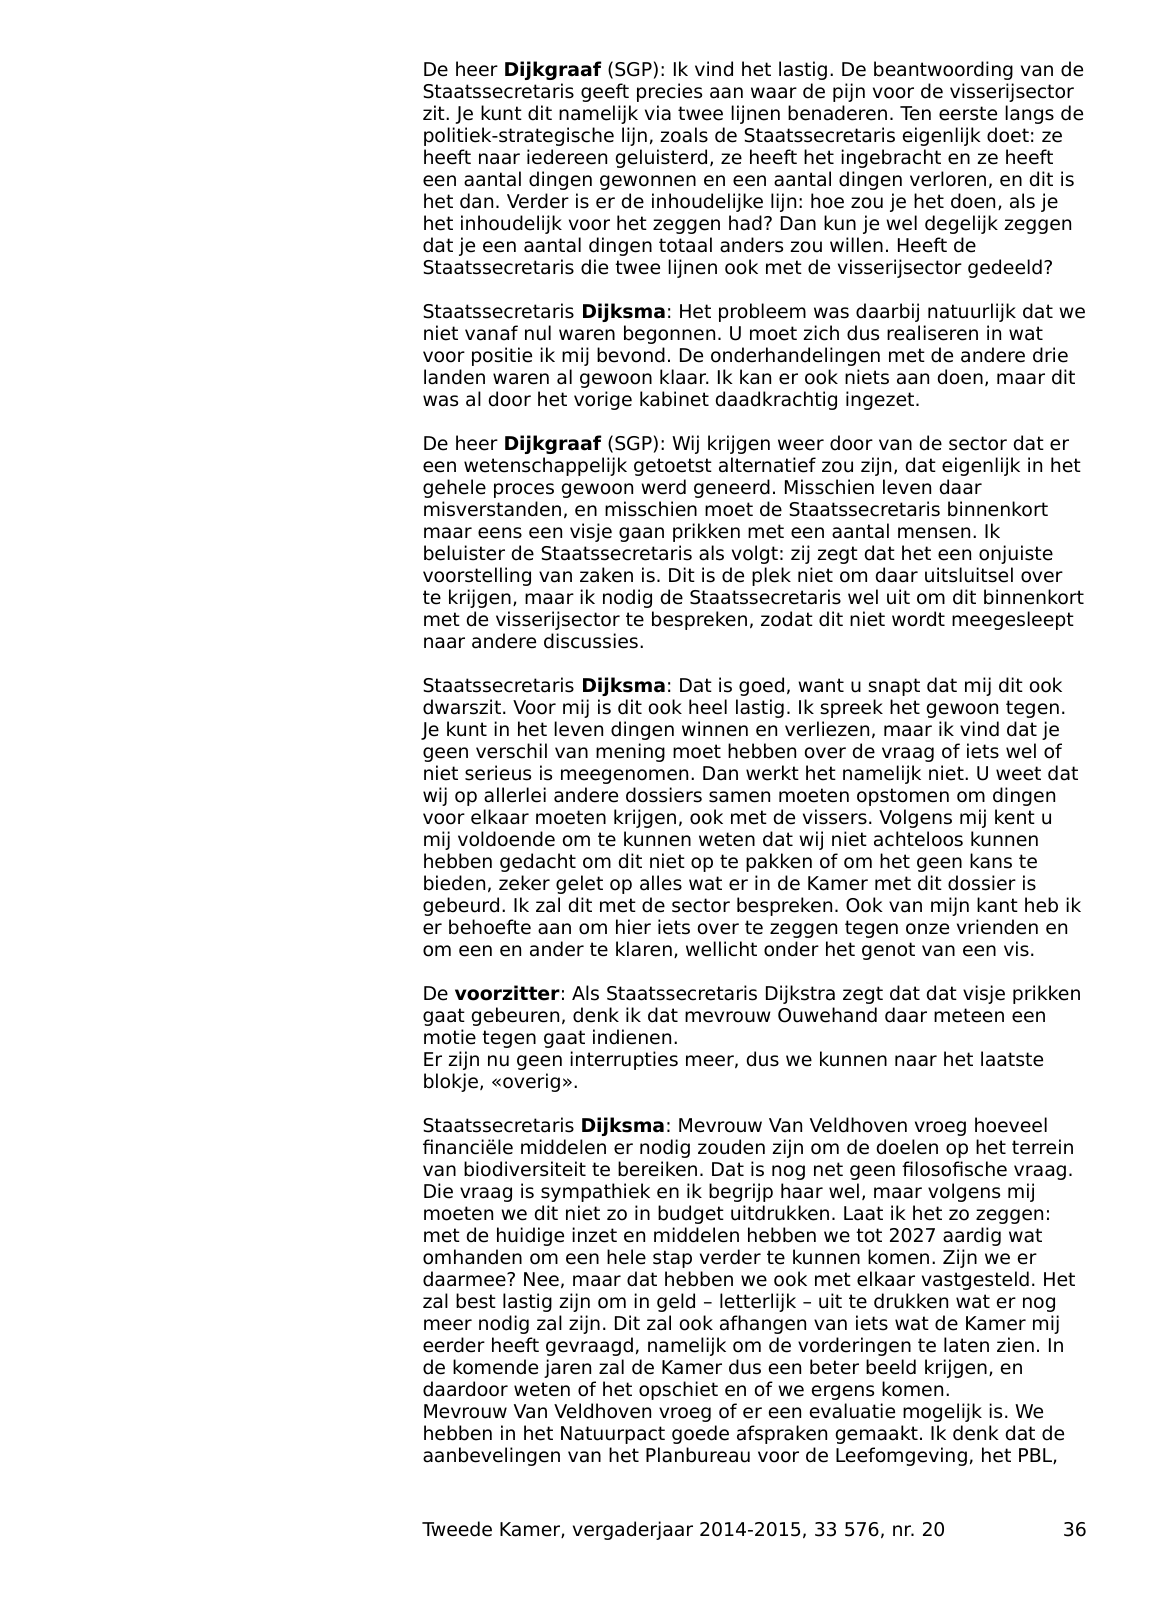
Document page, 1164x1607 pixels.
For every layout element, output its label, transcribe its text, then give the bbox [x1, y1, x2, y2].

text Er zijn nu geen interrupties meer, dus we kunnen naar het laatste blokje, «overig». [422, 1049, 1087, 1093]
text De voorzitter: Als Staatssecretaris Dijkstra zegt dat dat visje prikken gaat gebeuren, denk ik dat mevrouw Ouwehand daar meteen een motie tegen gaat indienen. [422, 983, 1087, 1049]
text De heer Dijkgraaf (SGP): Ik vind het lastig. De beantwoording van de Staatssecretaris geeft precies aan waar de pijn voor de visserijsector zit. Je kunt dit namelijk via twee lijnen benaderen. Ten eerste langs de politiek-strategische lijn, zoals de Staatssecretaris eigenlijk doet: ze heeft naar iedereen geluisterd, ze heeft het ingebracht en ze heeft een aantal dingen gewonnen en een aantal dingen verloren, en dit is het dan. Verder is er de inhoudelijke lijn: hoe zou je het doen, als je het inhoudelijk voor het zeggen had? Dan kun je wel degelijk zeggen dat je een aantal dingen totaal anders zou willen. Heeft de Staatssecretaris die twee lijnen ook met de visserijsector gedeeld? [422, 59, 1087, 279]
text Staatssecretaris Dijksma: Dat is goed, want u snapt dat mij dit ook dwarszit. Voor mij is dit ook heel lastig. Ik spreek het gewoon tegen. Je kunt in het leven dingen winnen en verliezen, maar ik vind dat je geen verschil van mening moet hebben over de vraag of iets wel of niet serieus is meegenomen. Dan werkt het namelijk niet. U weet dat wij op allerlei andere dossiers samen moeten opstomen om dingen voor elkaar moeten krijgen, ook met de vissers. Volgens mij kent u mij voldoende om te kunnen weten dat wij niet achteloos kunnen hebben gedacht om dit niet op te pakken of om het geen kans te bieden, zeker gelet op alles wat er in de Kamer met dit dossier is gebeurd. Ik zal dit met de sector bespreken. Ook van mijn kant heb ik er behoefte aan om hier iets over te zeggen tegen onze vrienden en om een en ander te klaren, wellicht onder het genot van een vis. [422, 675, 1087, 961]
text Staatssecretaris Dijksma: Het probleem was daarbij natuurlijk dat we niet vanaf nul waren begonnen. U moet zich dus realiseren in wat voor positie ik mij bevond. De onderhandelingen met de andere drie landen waren al gewoon klaar. Ik kan er ook niets aan doen, maar dit was al door het vorige kabinet daadkrachtig ingezet. [422, 301, 1087, 411]
text Mevrouw Van Veldhoven vroeg of er een evaluatie mogelijk is. We hebben in het Natuurpact goede afspraken gemaakt. Ik denk dat de aanbevelingen van het Planbureau voor de Leefomgeving, het PBL, [422, 1401, 1087, 1467]
text Staatssecretaris Dijksma: Mevrouw Van Veldhoven vroeg hoeveel financiële middelen er nodig zouden zijn om de doelen op het terrein van biodiversiteit te bereiken. Dat is nog net geen filosofische vraag. Die vraag is sympathiek en ik begrijp haar wel, maar volgens mij moeten we dit niet zo in budget uitdrukken. Laat ik het zo zeggen: met de huidige inzet en middelen hebben we tot 2027 aardig wat omhanden om een hele stap verder te kunnen komen. Zijn we er daarmee? Nee, maar dat hebben we ook met elkaar vastgesteld. Het zal best lastig zijn om in geld – letterlijk – uit te drukken wat er nog meer nodig zal zijn. Dit zal ook afhangen van iets wat de Kamer mij eerder heeft gevraagd, namelijk om de vorderingen te laten zien. In de komende jaren zal de Kamer dus een beter beeld krijgen, en daardoor weten of het opschiet en of we ergens komen. [422, 1115, 1087, 1401]
text De heer Dijkgraaf (SGP): Wij krijgen weer door van de sector dat er een wetenschappelijk getoetst alternatief zou zijn, dat eigenlijk in het gehele proces gewoon werd geneerd. Misschien leven daar misverstanden, en misschien moet de Staatssecretaris binnenkort maar eens een visje gaan prikken met een aantal mensen. Ik beluister de Staatssecretaris als volgt: zij zegt dat het een onjuiste voorstelling van zaken is. Dit is de plek niet om daar uitsluitsel over te krijgen, maar ik nodig de Staatssecretaris wel uit om dit binnenkort met de visserijsector te bespreken, zodat dit niet wordt meegesleept naar andere discussies. [422, 433, 1087, 653]
